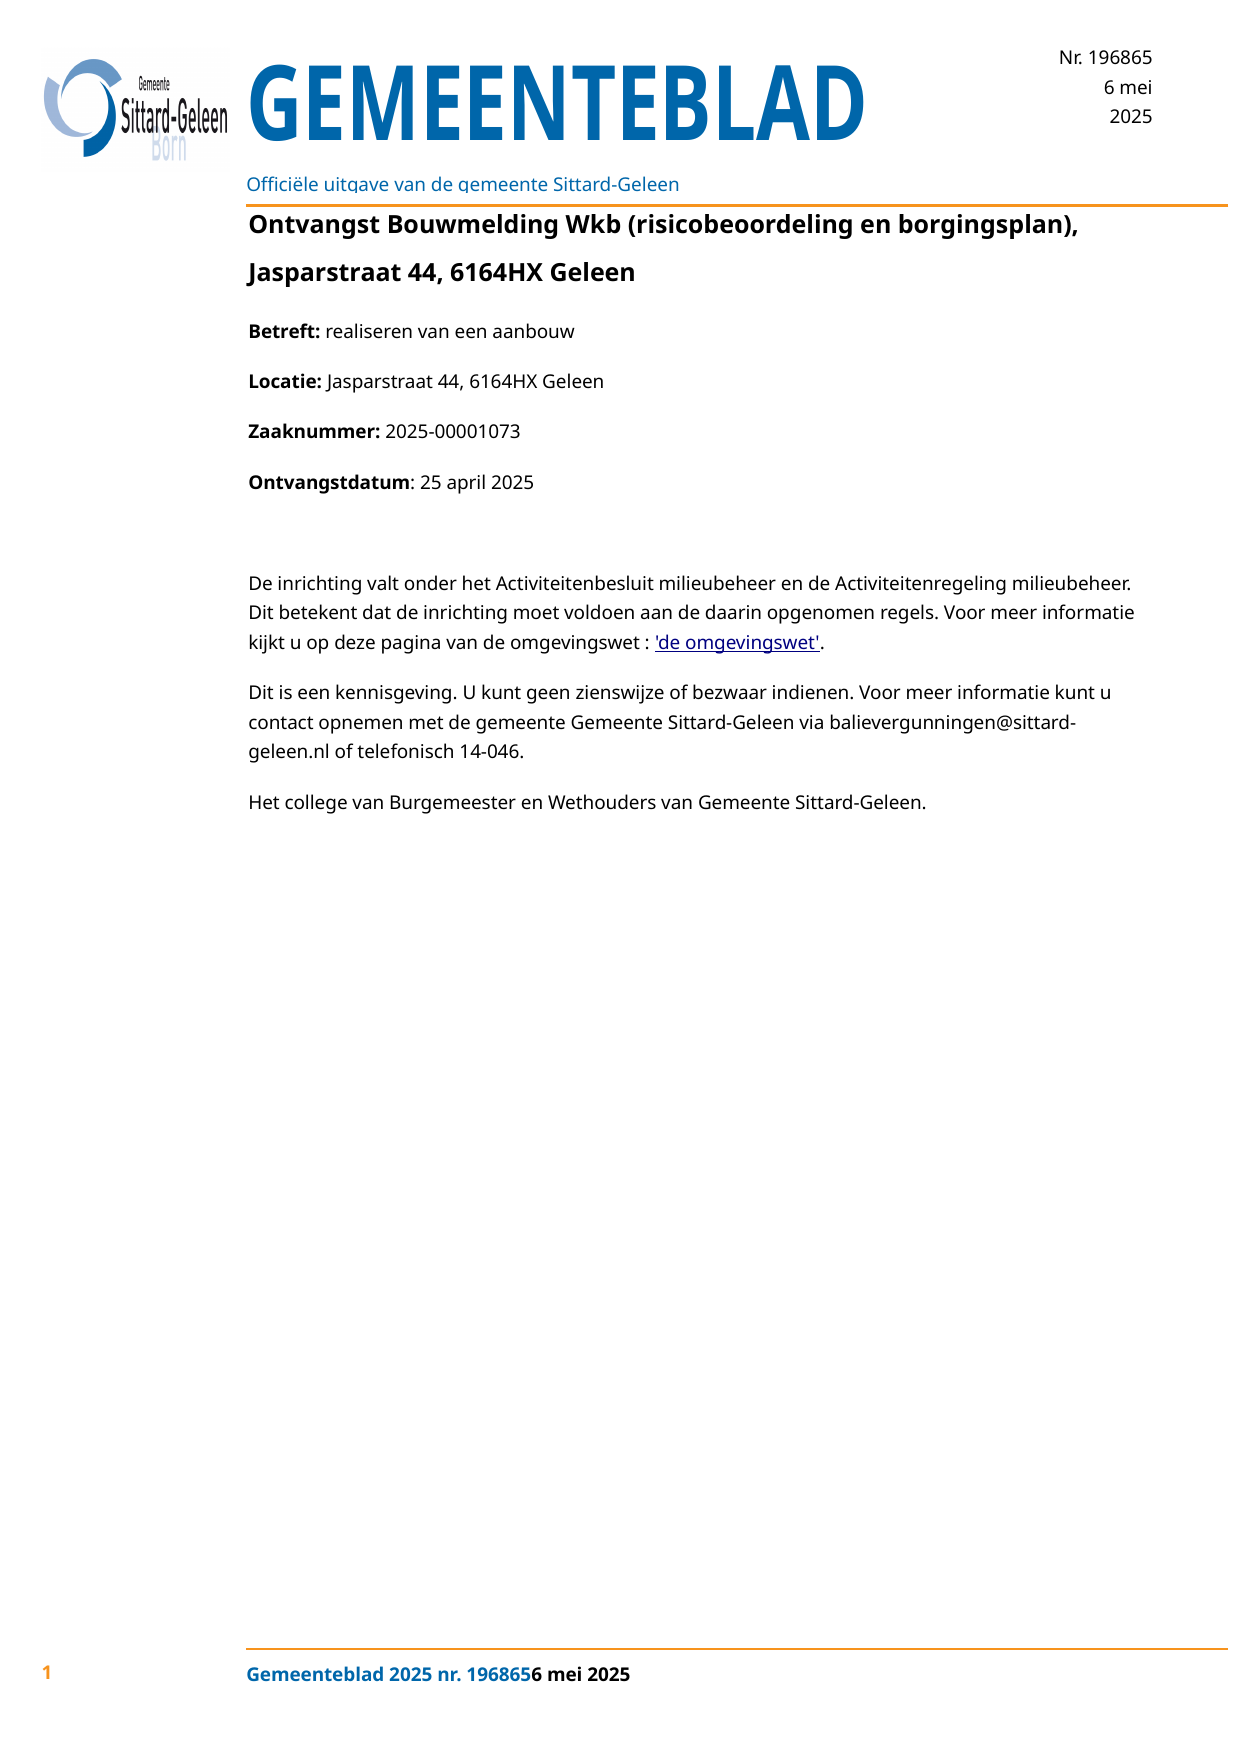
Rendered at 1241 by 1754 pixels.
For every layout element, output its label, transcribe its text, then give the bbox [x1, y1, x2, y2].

text Dit is een kennisgeving. U kunt geen zienswijze of bezwaar indienen. Voor meer informatie kunt u contact opnemen met de gemeente Gemeente Sittard-Geleen via balievergunningen@sittard-geleen.nl of telefonisch 14-046. [248, 679, 1152, 764]
text Locatie: Jasparstraat 44, 6164HX Geleen [248, 368, 1152, 394]
picture [41, 47, 231, 172]
text Ontvangst Bouwmelding Wkb (risicobeoordeling en borgingsplan), Jasparstraat 44, 6164HX Geleen [248, 207, 1152, 288]
text Ontvangstdatum: 25 april 2025 [248, 469, 1152, 495]
text Het college van Burgemeester en Wethouders van Gemeente Sittard-Geleen. [248, 789, 1152, 815]
text De inrichting valt onder het Activiteitenbesluit milieubeheer en de Activiteitenregeling milieubeheer. Dit betekent dat de inrichting moet voldoen aan de daarin opgenomen regels. Voor meer informatie kijkt u op deze pagina van de omgevingswet : 'de omgevingswet'. [248, 570, 1152, 655]
text Betreft: realiseren van een aanbouw [248, 318, 1152, 344]
text Zaaknummer: 2025-00001073 [248, 419, 1152, 444]
